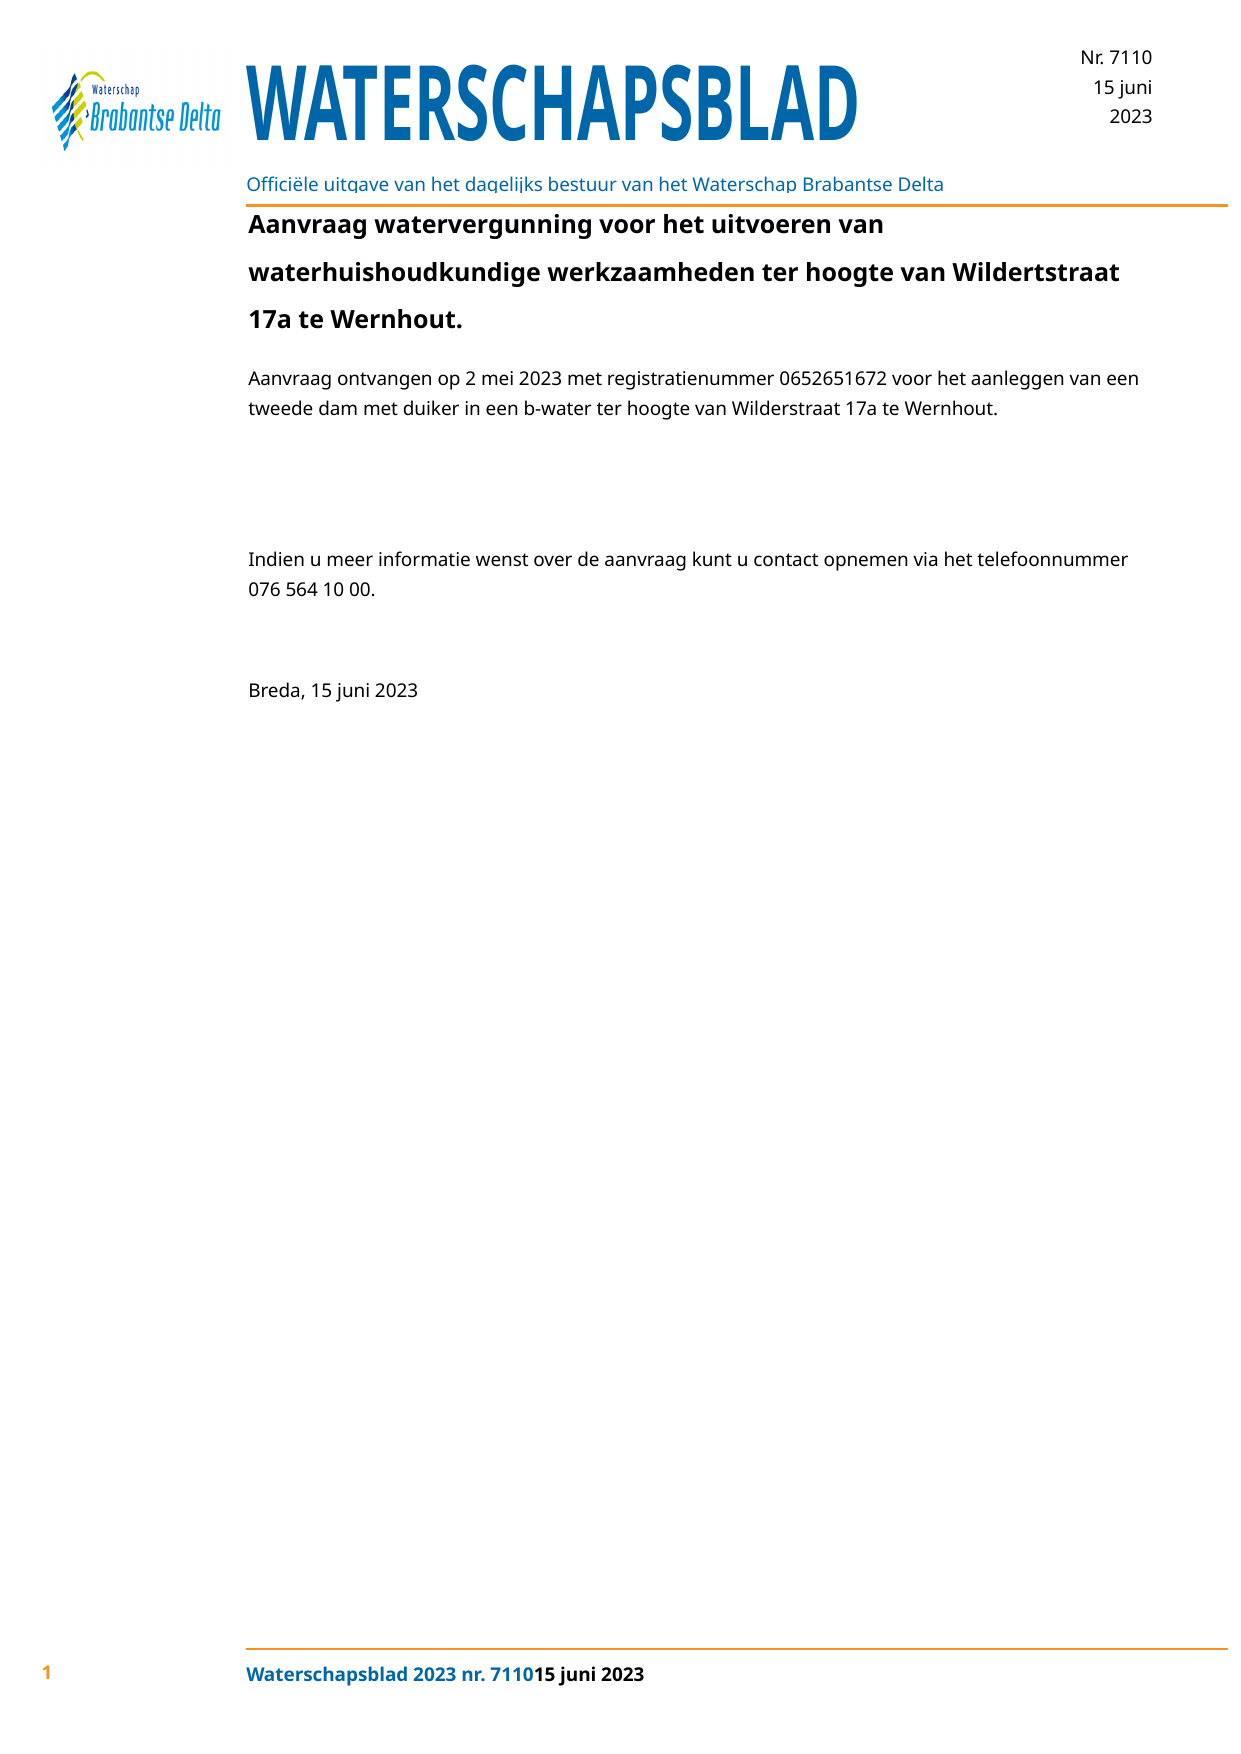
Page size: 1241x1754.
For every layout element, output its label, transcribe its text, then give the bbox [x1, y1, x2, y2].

text Aanvraag ontvangen op 2 mei 2023 met registratienummer 0652651672 voor het aanleggen van een tweede dam met duiker in een b-water ter hoogte van Wilderstraat 17a te Wernhout. [248, 366, 1152, 421]
picture [41, 47, 231, 172]
text Indien u meer informatie wenst over de aanvraag kunt u contact opnemen via het telefoonnummer 076 564 10 00. [248, 546, 1152, 602]
text Breda, 15 juni 2023 [248, 677, 1152, 702]
text Aanvraag watervergunning voor het uitvoeren van waterhuishoudkundige werkzaamheden ter hoogte van Wildertstraat 17a te Wernhout. [248, 207, 1152, 336]
